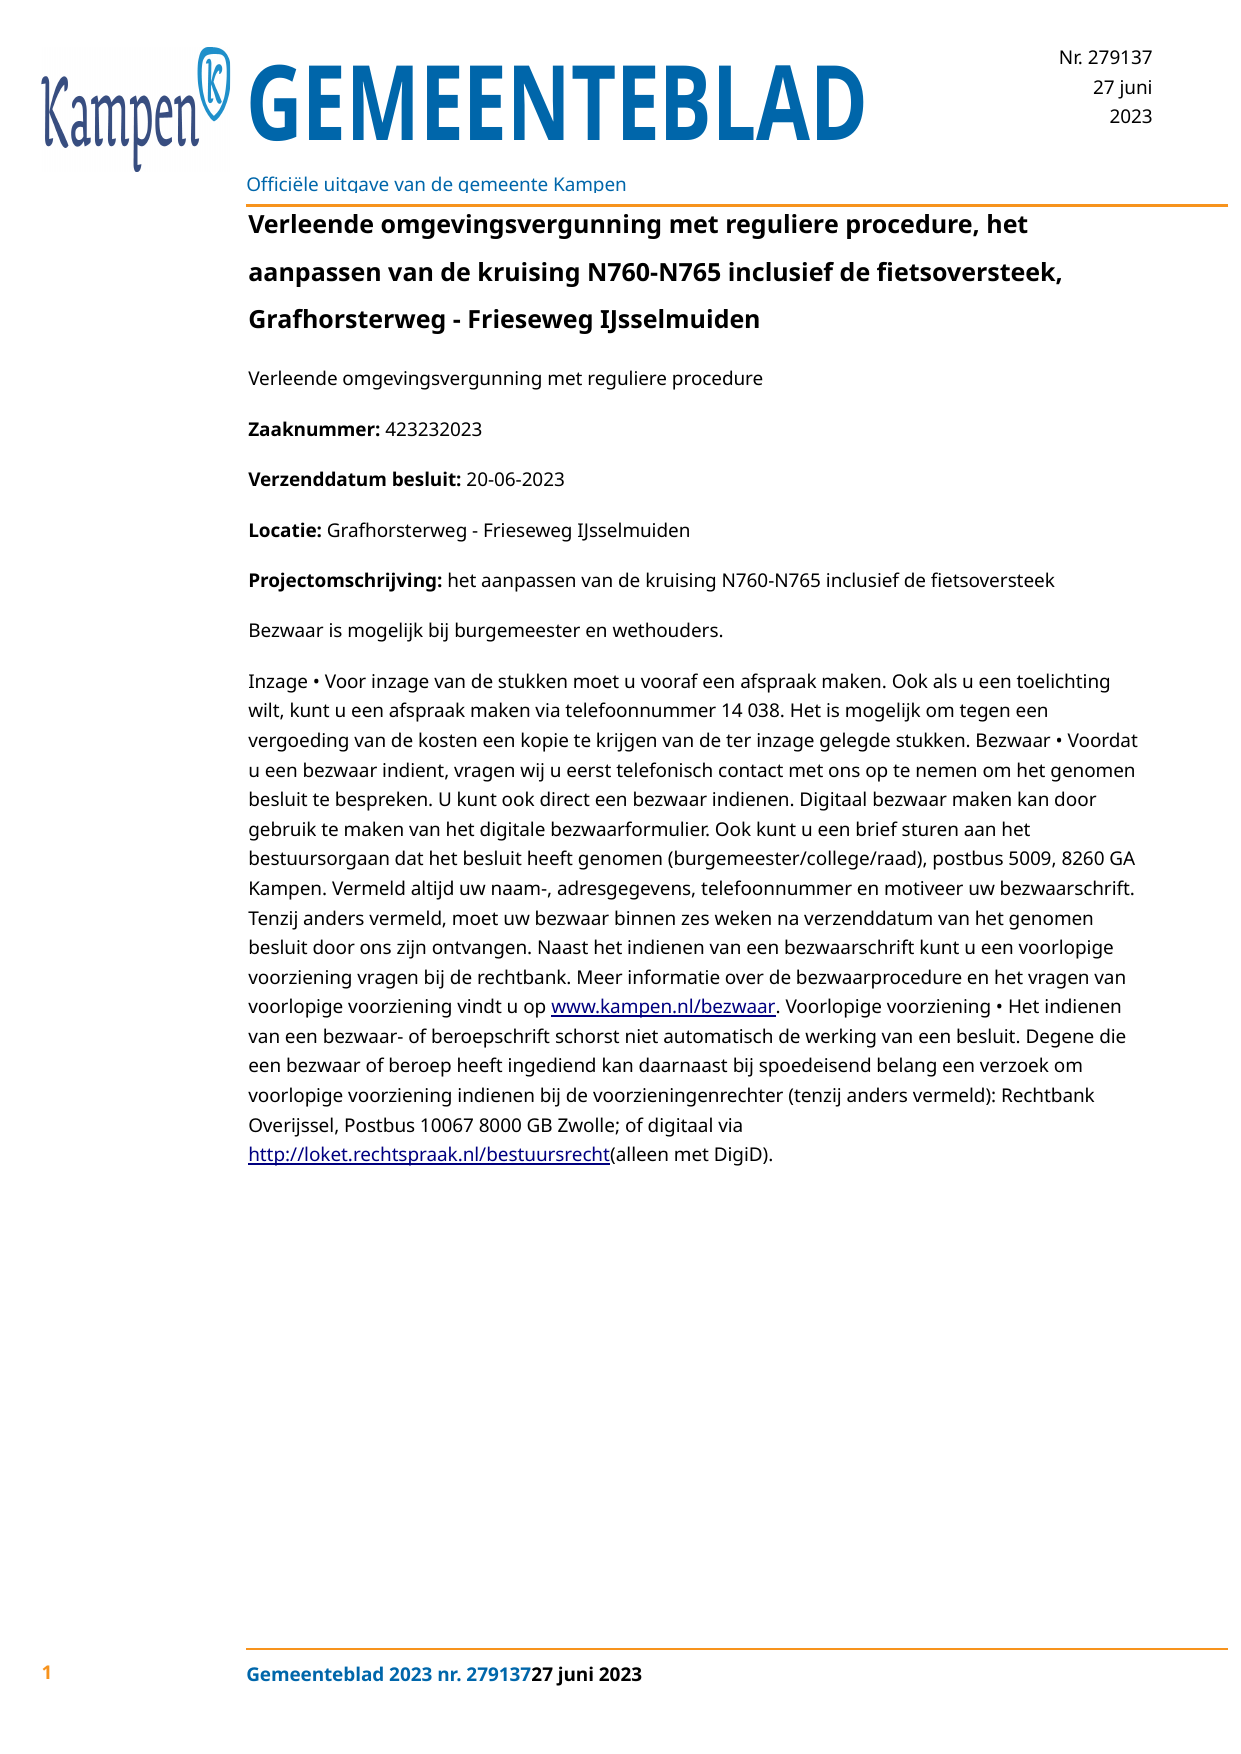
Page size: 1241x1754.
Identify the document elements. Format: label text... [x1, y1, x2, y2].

text Verleende omgevingsvergunning met reguliere procedure, het aanpassen van de kruising N760-N765 inclusief de fietsoversteek, Grafhorsterweg - Frieseweg IJsselmuiden [248, 207, 1152, 336]
text Verleende omgevingsvergunning met reguliere procedure [248, 366, 1152, 391]
picture [41, 47, 231, 172]
text Zaaknummer: 423232023 [248, 416, 1152, 442]
text Verzenddatum besluit: 20-06-2023 [248, 466, 1152, 492]
text Bezwaar is mogelijk bij burgemeester en wethouders. [248, 618, 1152, 643]
text Projectomschrijving: het aanpassen van de kruising N760-N765 inclusief de fietsoversteek [248, 567, 1152, 593]
text Locatie: Grafhorsterweg - Frieseweg IJsselmuiden [248, 517, 1152, 542]
text Inzage • Voor inzage van de stukken moet u vooraf een afspraak maken. Ook als u een toelichting wilt, kunt u een afspraak maken via telefoonnummer 14 038. Het is mogelijk om tegen een vergoeding van de kosten een kopie te krijgen van de ter inzage gelegde stukken. Bezwaar • Voordat u een bezwaar indient, vragen wij u eerst telefonisch contact met ons op te nemen om het genomen besluit te bespreken. U kunt ook direct een bezwaar indienen. Digitaal bezwaar maken kan door gebruik te maken van het digitale bezwaarformulier. Ook kunt u een brief sturen aan het bestuursorgaan dat het besluit heeft genomen (burgemeester/college/raad), postbus 5009, 8260 GA Kampen. Vermeld altijd uw naam-, adresgegevens, telefoonnummer en motiveer uw bezwaarschrift. Tenzij anders vermeld, moet uw bezwaar binnen zes weken na verzenddatum van het genomen besluit door ons zijn ontvangen. Naast het indienen van een bezwaarschrift kunt u een voorlopige voorziening vragen bij de rechtbank. Meer informatie over de bezwaarprocedure en het vragen van voorlopige voorziening vindt u op www.kampen.nl/bezwaar. Voorlopige voorziening • Het indienen van een bezwaar- of beroepschrift schorst niet automatisch de werking van een besluit. Degene die een bezwaar of beroep heeft ingediend kan daarnaast bij spoedeisend belang een verzoek om voorlopige voorziening indienen bij de voorzieningenrechter (tenzij anders vermeld): Rechtbank Overijssel, Postbus 10067 8000 GB Zwolle; of digitaal via http://loket.rechtspraak.nl/bestuursrecht(alleen met DigiD). [248, 668, 1152, 1167]
